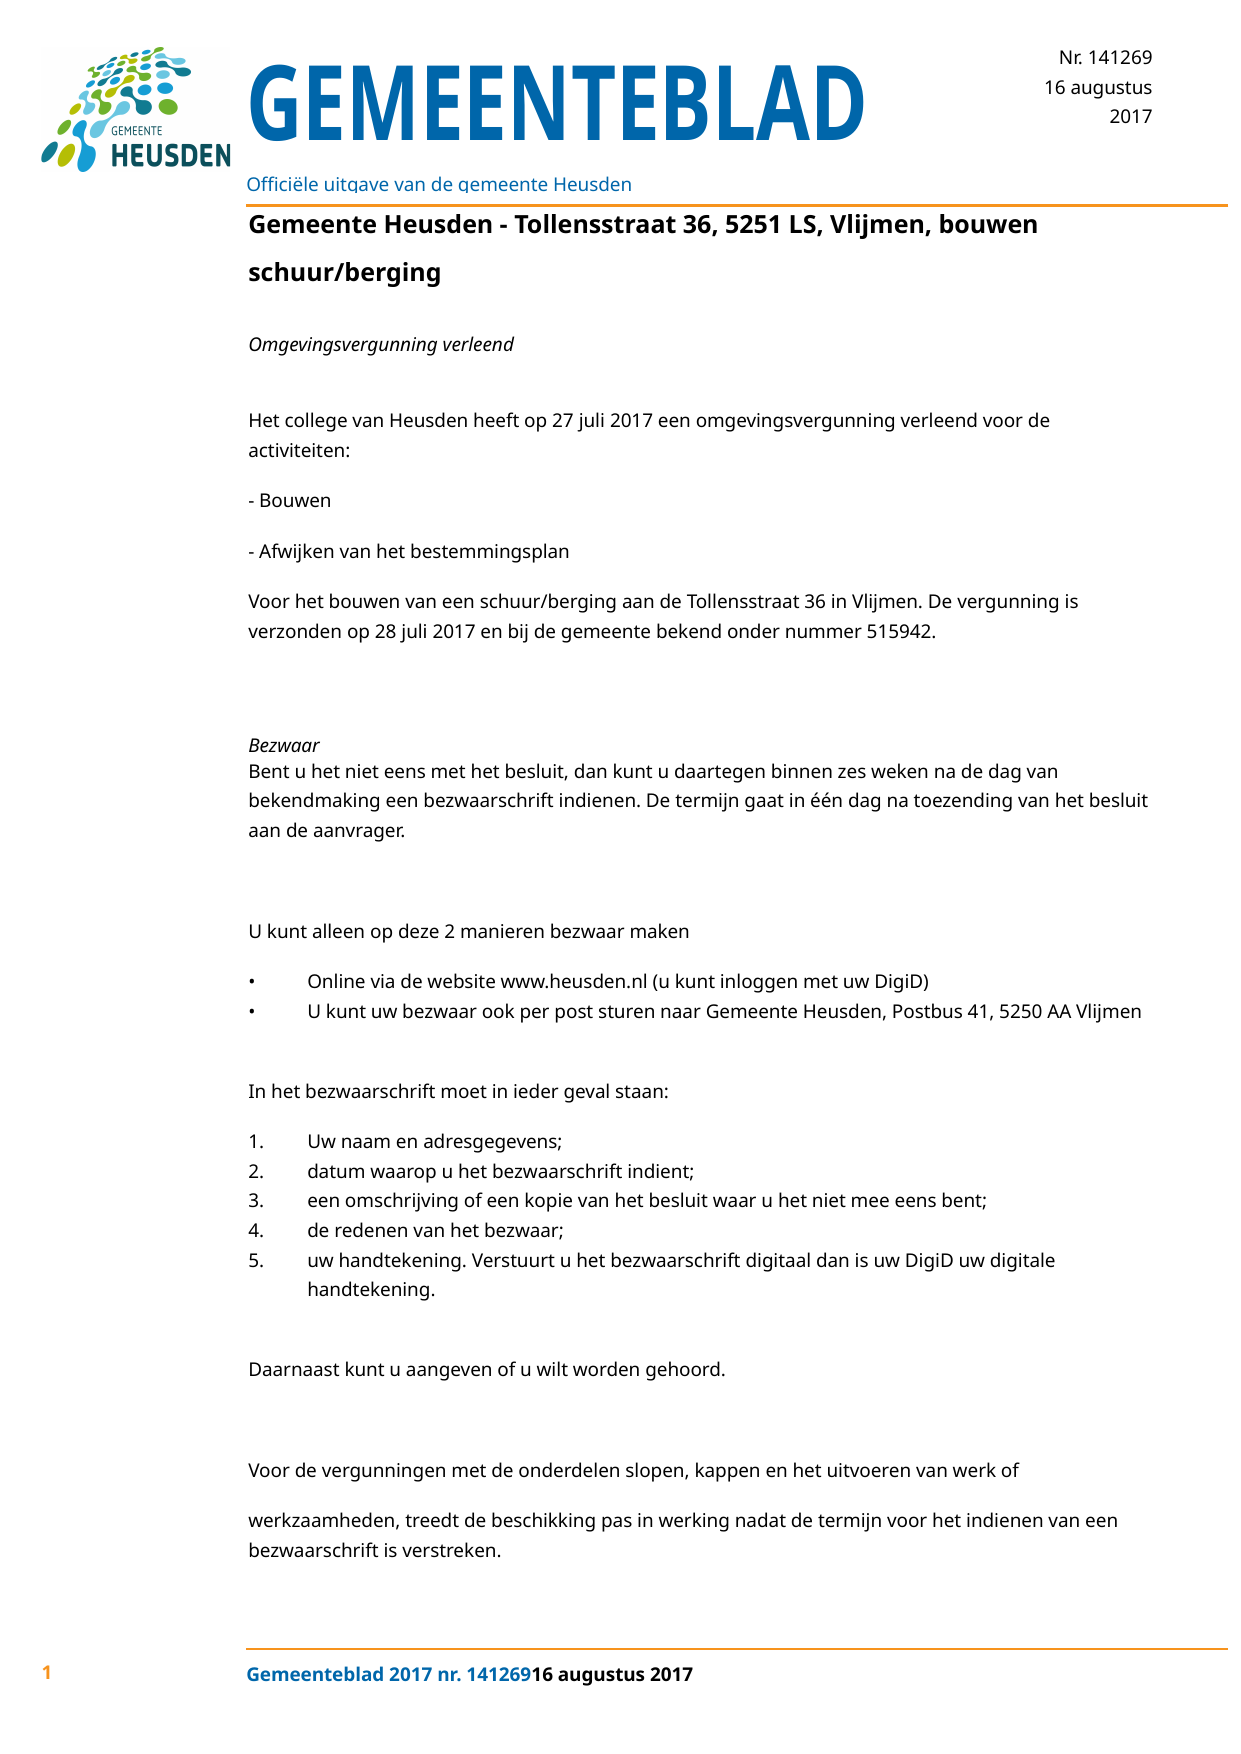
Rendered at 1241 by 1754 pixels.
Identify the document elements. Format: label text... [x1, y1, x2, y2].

text Gemeente Heusden - Tollensstraat 36, 5251 LS, Vlijmen, bouwen schuur/berging [248, 207, 1152, 288]
text Bent u het niet eens met het besluit, dan kunt u daartegen binnen zes weken na de dag van bekendmaking een bezwaarschrift indienen. De termijn gaat in één dag na toezending van het besluit aan de aanvrager. [248, 758, 1152, 843]
picture [41, 47, 231, 172]
list Online via de website www.heusden.nl (u kunt inloggen met uw DigiD) [248, 968, 1152, 994]
text In het bezwaarschrift moet in ieder geval staan: [248, 1078, 1152, 1104]
list de redenen van het bezwaar; [248, 1217, 1152, 1243]
list U kunt uw bezwaar ook per post sturen naar Gemeente Heusden, Postbus 41, 5250 AA Vlijmen [248, 998, 1152, 1024]
text werkzaamheden, treedt de beschikking pas in werking nadat de termijn voor het indienen van een bezwaarschrift is verstreken. [248, 1508, 1152, 1563]
text Omgevingsvergunning verleend [248, 331, 1152, 357]
text Bezwaar [248, 732, 1152, 758]
list uw handtekening. Verstuurt u het bezwaarschrift digitaal dan is uw DigiD uw digitale handtekening. [248, 1247, 1152, 1302]
text Daarnaast kunt u aangeven of u wilt worden gehoord. [248, 1356, 1152, 1382]
text Het college van Heusden heeft op 27 juli 2017 een omgevingsvergunning verleend voor de activiteiten: [248, 408, 1152, 463]
text - Bouwen [248, 488, 1152, 513]
list Uw naam en adresgegevens; [248, 1128, 1152, 1154]
text Voor het bouwen van een schuur/berging aan de Tollensstraat 36 in Vlijmen. De vergunning is verzonden op 28 juli 2017 en bij de gemeente bekend onder nummer 515942. [248, 588, 1152, 644]
text - Afwijken van het bestemmingsplan [248, 538, 1152, 564]
text Voor de vergunningen met de onderdelen slopen, kappen en het uitvoeren van werk of [248, 1457, 1152, 1483]
list een omschrijving of een kopie van het besluit waar u het niet mee eens bent; [248, 1188, 1152, 1213]
text U kunt alleen op deze 2 manieren bezwaar maken [248, 918, 1152, 944]
list datum waarop u het bezwaarschrift indient; [248, 1158, 1152, 1184]
